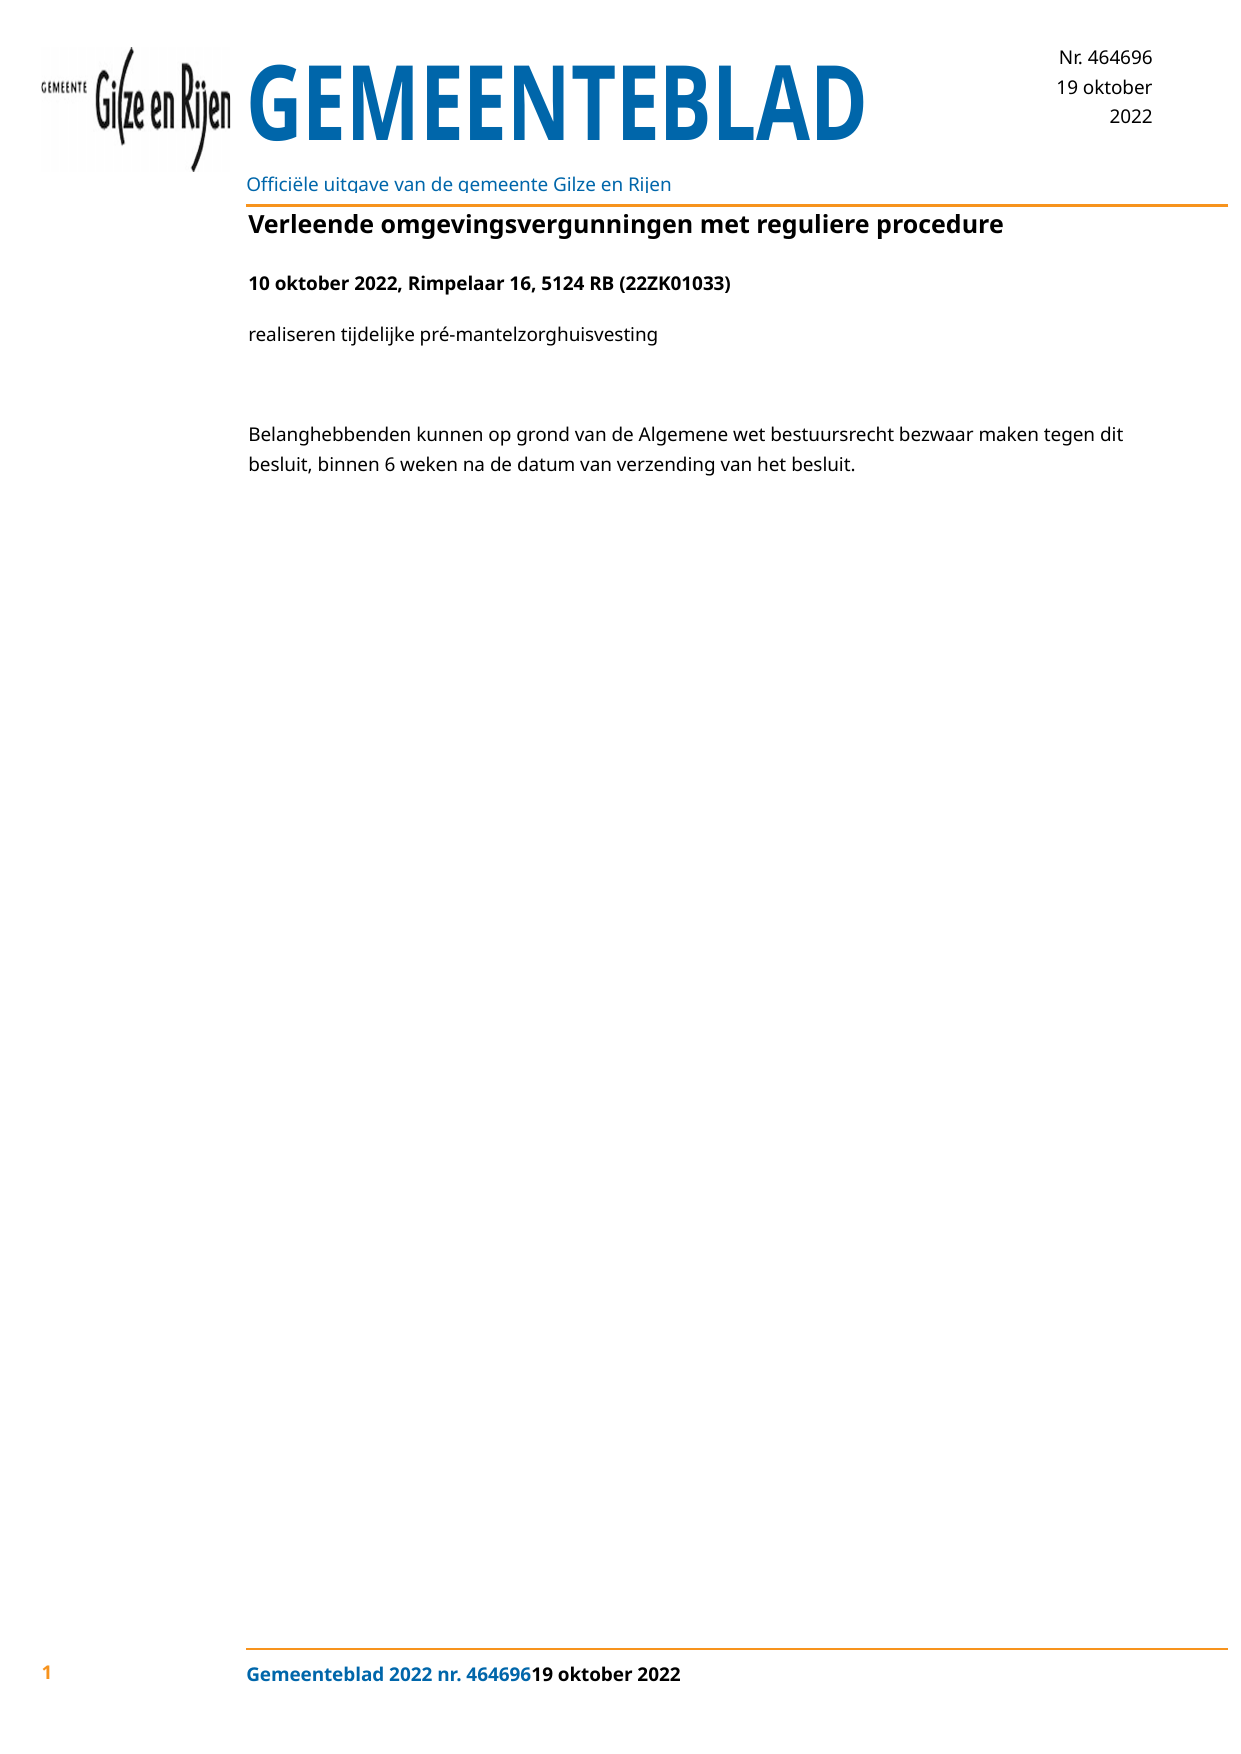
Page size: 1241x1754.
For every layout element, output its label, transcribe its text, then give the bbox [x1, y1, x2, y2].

text Belanghebbenden kunnen op grond van de Algemene wet bestuursrecht bezwaar maken tegen dit besluit, binnen 6 weken na de datum van verzending van het besluit. [248, 422, 1152, 477]
text realiseren tijdelijke pré-mantelzorghuisvesting [248, 321, 1152, 346]
picture [41, 47, 231, 172]
text Verleende omgevingsvergunningen met reguliere procedure [248, 207, 1152, 241]
text 10 oktober 2022, Rimpelaar 16, 5124 RB (22ZK01033) [248, 270, 1152, 296]
